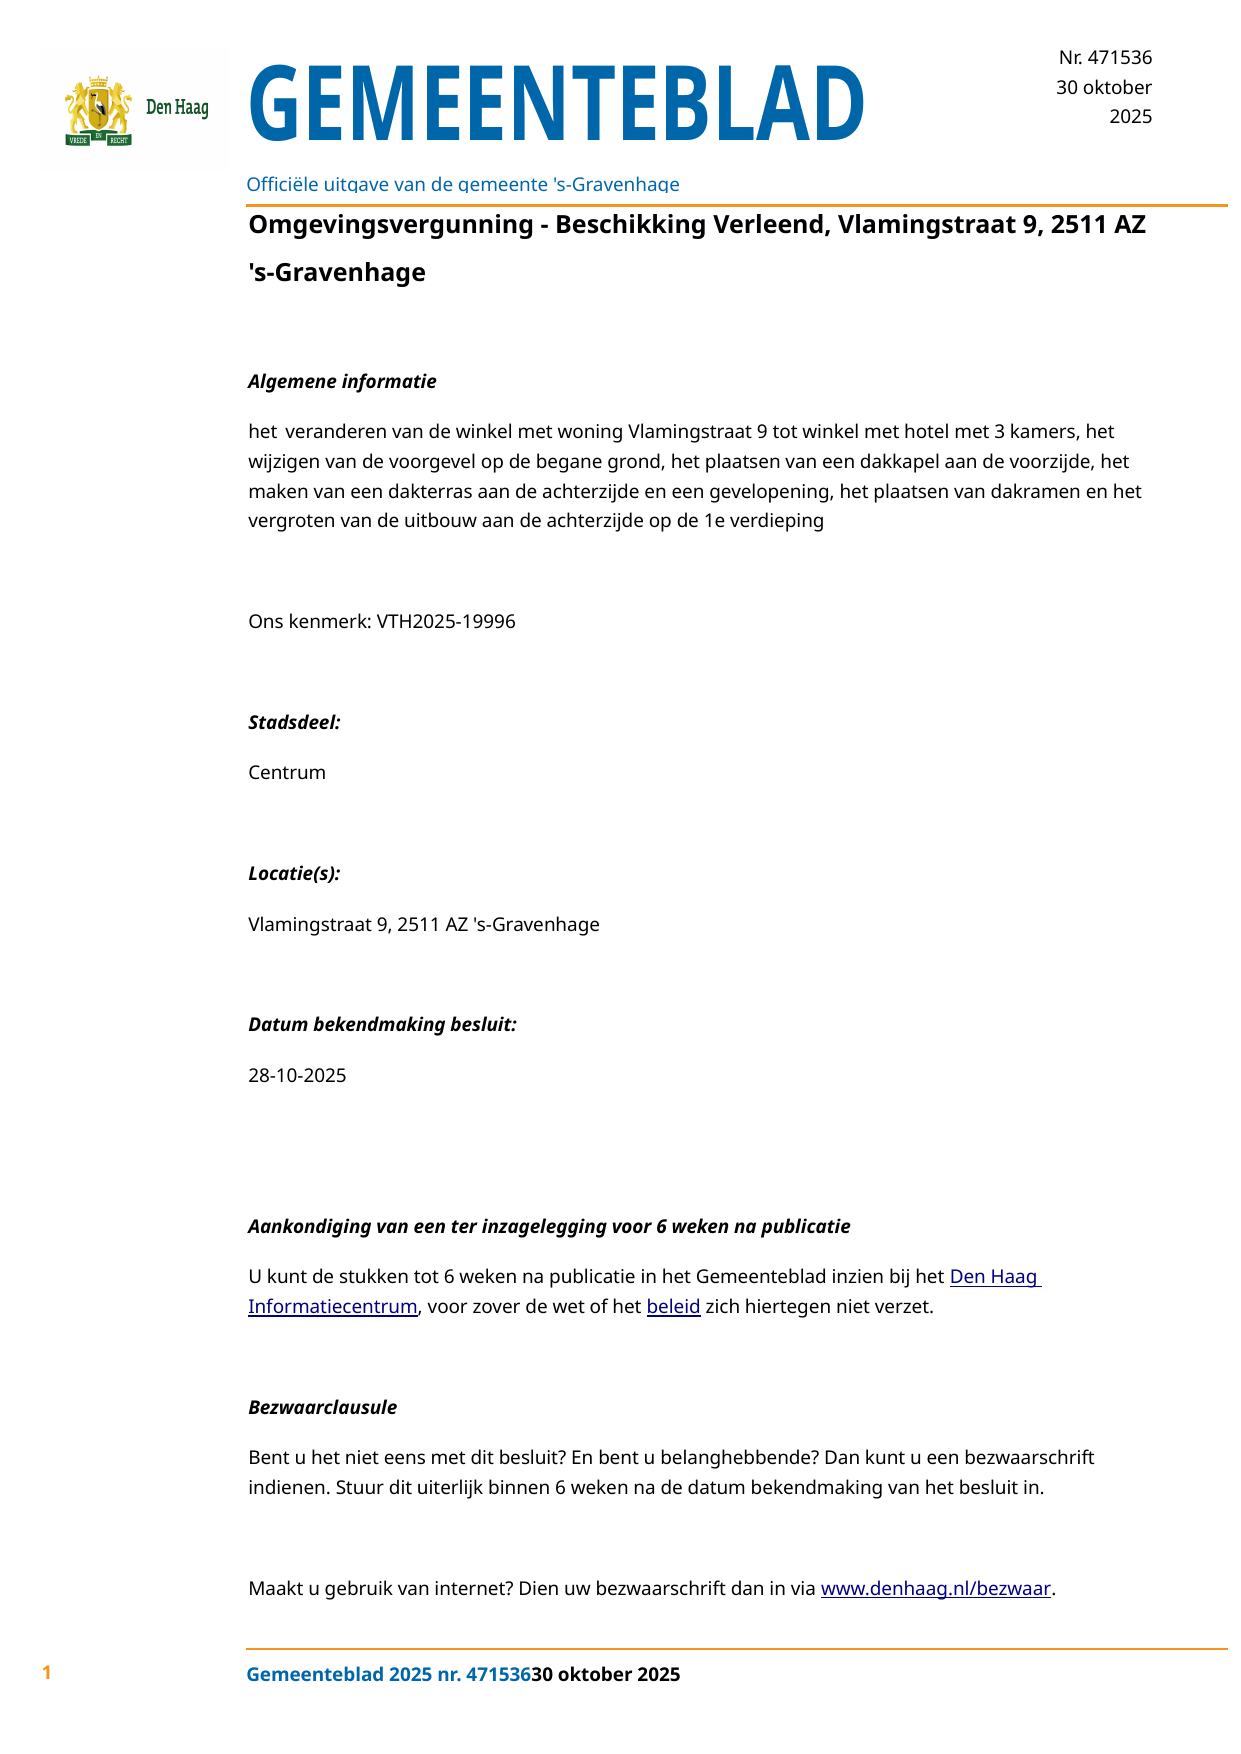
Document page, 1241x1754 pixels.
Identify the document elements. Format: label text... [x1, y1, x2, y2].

text Centrum [248, 759, 1152, 785]
text het veranderen van de winkel met woning Vlamingstraat 9 tot winkel met hotel met 3 kamers, het wijzigen van de voorgevel op de begane grond, het plaatsen van een dakkapel aan de voorzijde, het maken van een dakterras aan de achterzijde en een gevelopening, het plaatsen van dakramen en het vergroten van de uitbouw aan de achterzijde op de 1e verdieping [248, 419, 1152, 533]
text Stadsdeel: [248, 709, 1152, 735]
text Ons kenmerk: VTH2025-19996 [248, 608, 1152, 634]
text Algemene informatie [248, 368, 1152, 394]
text Datum bekendmaking besluit: [248, 1012, 1152, 1037]
text Omgevingsvergunning - Beschikking Verleend, Vlamingstraat 9, 2511 AZ 's-Gravenhage [248, 207, 1152, 288]
text Maakt u gebruik van internet? Dien uw bezwaarschrift dan in via www.denhaag.nl/bezwaar. [248, 1575, 1152, 1601]
text 28-10-2025 [248, 1062, 1152, 1088]
text Bent u het niet eens met dit besluit? En bent u belanghebbende? Dan kunt u een bezwaarschrift indienen. Stuur dit uiterlijk binnen 6 weken na de datum bekendmaking van het besluit in. [248, 1444, 1152, 1500]
text Locatie(s): [248, 860, 1152, 886]
text Aankondiging van een ter inzagelegging voor 6 weken na publicatie [248, 1213, 1152, 1239]
text Bezwaarclausule [248, 1394, 1152, 1420]
text U kunt de stukken tot 6 weken na publicatie in het Gemeenteblad inzien bij het Den Haag Informatiecentrum, voor zover de wet of het beleid zich hiertegen niet verzet. [248, 1264, 1152, 1319]
picture [41, 47, 231, 172]
text Vlamingstraat 9, 2511 AZ 's-Gravenhage [248, 911, 1152, 937]
